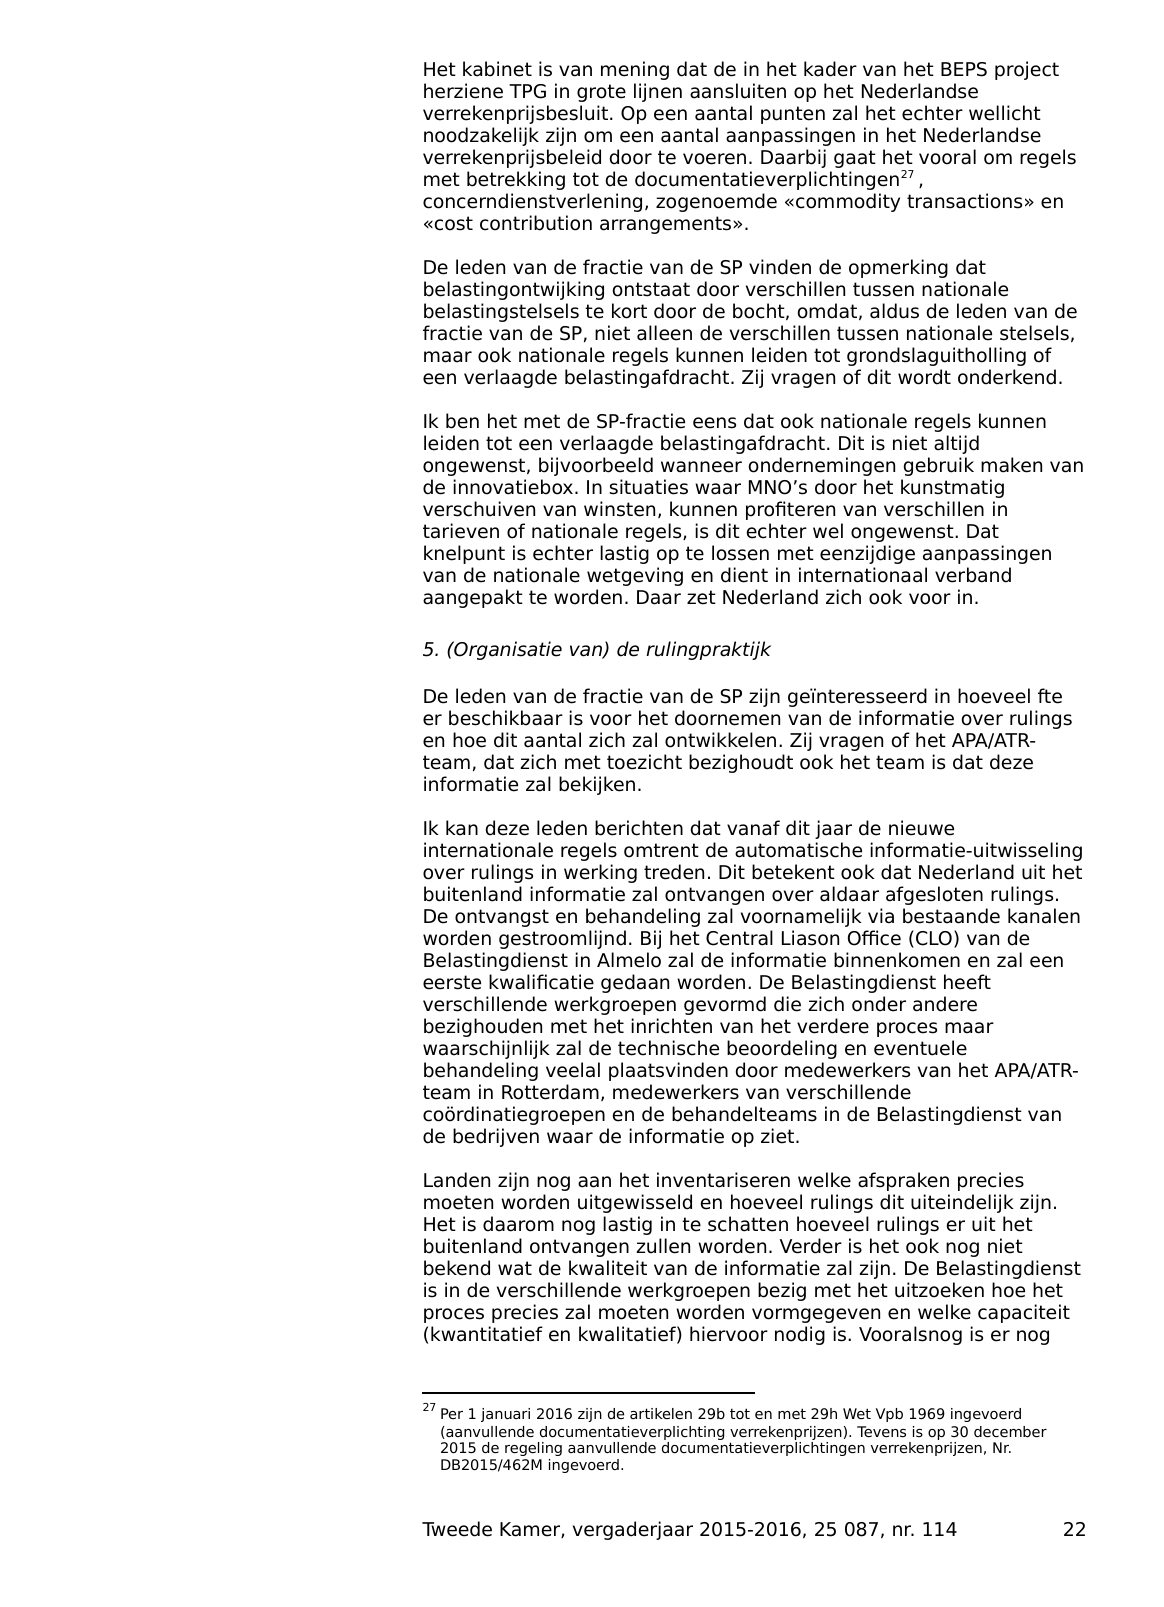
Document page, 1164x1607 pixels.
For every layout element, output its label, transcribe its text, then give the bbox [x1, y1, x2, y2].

text Per 1 januari 2016 zijn de artikelen 29b tot en met 29h Wet Vpb 1969 ingevoerd (aanvullende documentatieverplichting verrekenprijzen). Tevens is op 30 december 2015 de regeling aanvullende documentatieverplichtingen verrekenprijzen, Nr. DB2015/462M ingevoerd. [422, 1402, 1087, 1474]
text De leden van de fractie van de SP vinden de opmerking dat belastingontwijking ontstaat door verschillen tussen nationale belastingstelsels te kort door de bocht, omdat, aldus de leden van de fractie van de SP, niet alleen de verschillen tussen nationale stelsels, maar ook nationale regels kunnen leiden tot grondslaguitholling of een verlaagde belastingafdracht. Zij vragen of dit wordt onderkend. [422, 257, 1087, 389]
text Het kabinet is van mening dat de in het kader van het BEPS project herziene TPG in grote lijnen aansluiten op het Nederlandse verrekenprijsbesluit. Op een aantal punten zal het echter wellicht noodzakelijk zijn om een aantal aanpassingen in het Nederlandse verrekenprijsbeleid door te voeren. Daarbij gaat het vooral om regels met betrekking tot de documentatieverplichtingen, concerndienstverlening, zogenoemde «commodity transactions» en «cost contribution arrangements». [422, 59, 1087, 235]
subtitle 5. (Organisatie van) de rulingpraktijk [422, 639, 1087, 661]
text Ik ben het met de SP-fractie eens dat ook nationale regels kunnen leiden tot een verlaagde belastingafdracht. Dit is niet altijd ongewenst, bijvoorbeeld wanneer ondernemingen gebruik maken van de innovatiebox. In situaties waar MNO’s door het kunstmatig verschuiven van winsten, kunnen profiteren van verschillen in tarieven of nationale regels, is dit echter wel ongewenst. Dat knelpunt is echter lastig op te lossen met eenzijdige aanpassingen van de nationale wetgeving en dient in internationaal verband aangepakt te worden. Daar zet Nederland zich ook voor in. [422, 411, 1087, 609]
text Landen zijn nog aan het inventariseren welke afspraken precies moeten worden uitgewisseld en hoeveel rulings dit uiteindelijk zijn. Het is daarom nog lastig in te schatten hoeveel rulings er uit het buitenland ontvangen zullen worden. Verder is het ook nog niet bekend wat de kwaliteit van de informatie zal zijn. De Belastingdienst is in de verschillende werkgroepen bezig met het uitzoeken hoe het proces precies zal moeten worden vormgegeven en welke capaciteit (kwantitatief en kwalitatief) hiervoor nodig is. Vooralsnog is er nog [422, 1170, 1087, 1346]
text De leden van de fractie van de SP zijn geïnteresseerd in hoeveel fte er beschikbaar is voor het doornemen van de informatie over rulings en hoe dit aantal zich zal ontwikkelen. Zij vragen of het APA/ATR-team, dat zich met toezicht bezighoudt ook het team is dat deze informatie zal bekijken. [422, 686, 1087, 796]
text Ik kan deze leden berichten dat vanaf dit jaar de nieuwe internationale regels omtrent de automatische informatie-uitwisseling over rulings in werking treden. Dit betekent ook dat Nederland uit het buitenland informatie zal ontvangen over aldaar afgesloten rulings. De ontvangst en behandeling zal voornamelijk via bestaande kanalen worden gestroomlijnd. Bij het Central Liason Office (CLO) van de Belastingdienst in Almelo zal de informatie binnenkomen en zal een eerste kwalificatie gedaan worden. De Belastingdienst heeft verschillende werkgroepen gevormd die zich onder andere bezighouden met het inrichten van het verdere proces maar waarschijnlijk zal de technische beoordeling en eventuele behandeling veelal plaatsvinden door medewerkers van het APA/ATR-team in Rotterdam, medewerkers van verschillende coördinatiegroepen en de behandelteams in de Belastingdienst van de bedrijven waar de informatie op ziet. [422, 818, 1087, 1148]
